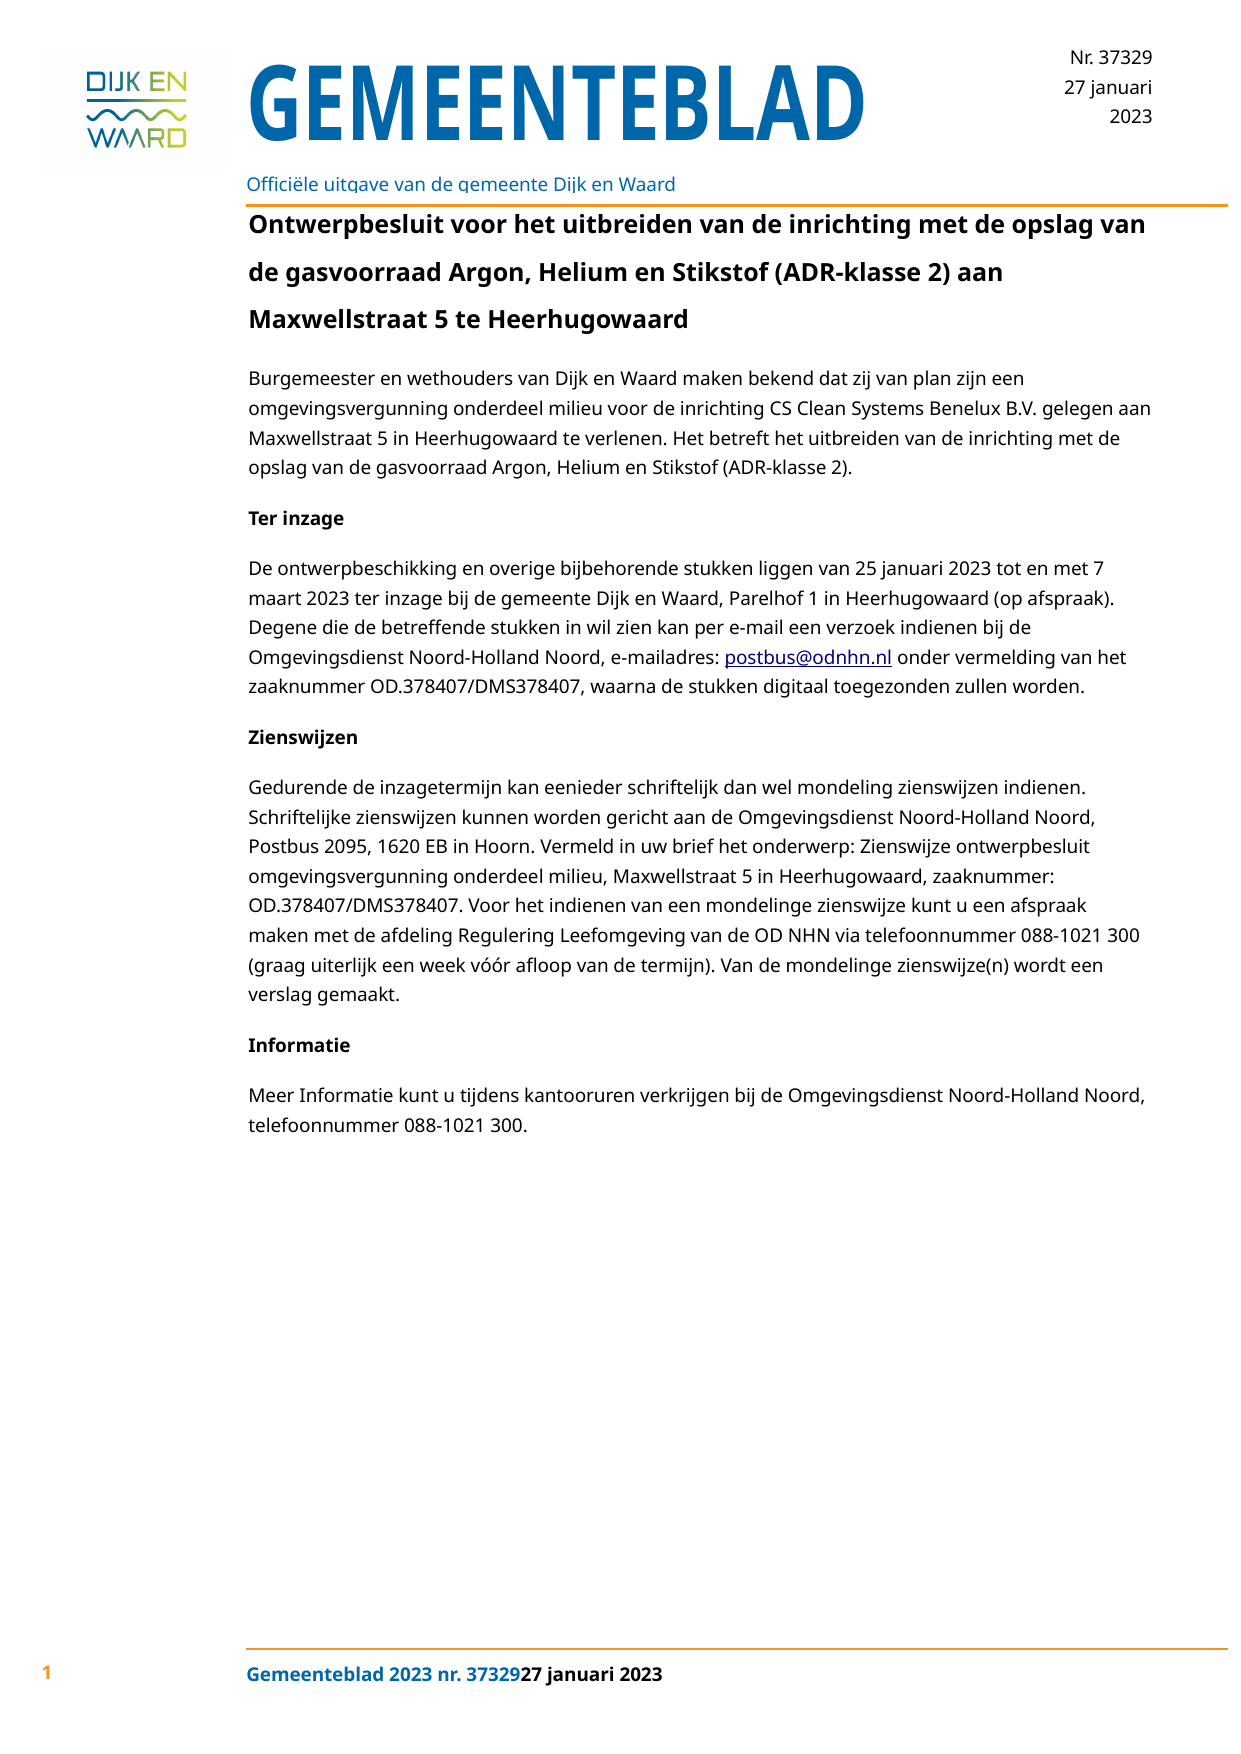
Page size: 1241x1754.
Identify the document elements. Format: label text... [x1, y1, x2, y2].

text Informatie [248, 1032, 1152, 1057]
text Ter inzage [248, 505, 1152, 530]
text Burgemeester en wethouders van Dijk en Waard maken bekend dat zij van plan zijn een omgevingsvergunning onderdeel milieu voor de inrichting CS Clean Systems Benelux B.V. gelegen aan Maxwellstraat 5 in Heerhugowaard te verlenen. Het betreft het uitbreiden van de inrichting met de opslag van de gasvoorraad Argon, Helium en Stikstof (ADR-klasse 2). [248, 366, 1152, 480]
text Ontwerpbesluit voor het uitbreiden van de inrichting met de opslag van de gasvoorraad Argon, Helium en Stikstof (ADR-klasse 2) aan Maxwellstraat 5 te Heerhugowaard [248, 207, 1152, 336]
text De ontwerpbeschikking en overige bijbehorende stukken liggen van 25 januari 2023 tot en met 7 maart 2023 ter inzage bij de gemeente Dijk en Waard, Parelhof 1 in Heerhugowaard (op afspraak). Degene die de betreffende stukken in wil zien kan per e-mail een verzoek indienen bij de Omgevingsdienst Noord-Holland Noord, e-mailadres: postbus@odnhn.nl onder vermelding van het zaaknummer OD.378407/DMS378407, waarna de stukken digitaal toegezonden zullen worden. [248, 555, 1152, 699]
picture [41, 47, 231, 172]
text Gedurende de inzagetermijn kan eenieder schriftelijk dan wel mondeling zienswijzen indienen. Schriftelijke zienswijzen kunnen worden gericht aan de Omgevingsdienst Noord-Holland Noord, Postbus 2095, 1620 EB in Hoorn. Vermeld in uw brief het onderwerp: Zienswijze ontwerpbesluit omgevingsvergunning onderdeel milieu, Maxwellstraat 5 in Heerhugowaard, zaaknummer: OD.378407/DMS378407. Voor het indienen van een mondelinge zienswijze kunt u een afspraak maken met de afdeling Regulering Leefomgeving van de OD NHN via telefoonnummer 088-1021 300 (graag uiterlijk een week vóór afloop van de termijn). Van de mondelinge zienswijze(n) wordt een verslag gemaakt. [248, 774, 1152, 1007]
text Meer Informatie kunt u tijdens kantooruren verkrijgen bij de Omgevingsdienst Noord-Holland Noord, telefoonnummer 088-1021 300. [248, 1082, 1152, 1137]
text Zienswijzen [248, 724, 1152, 749]
